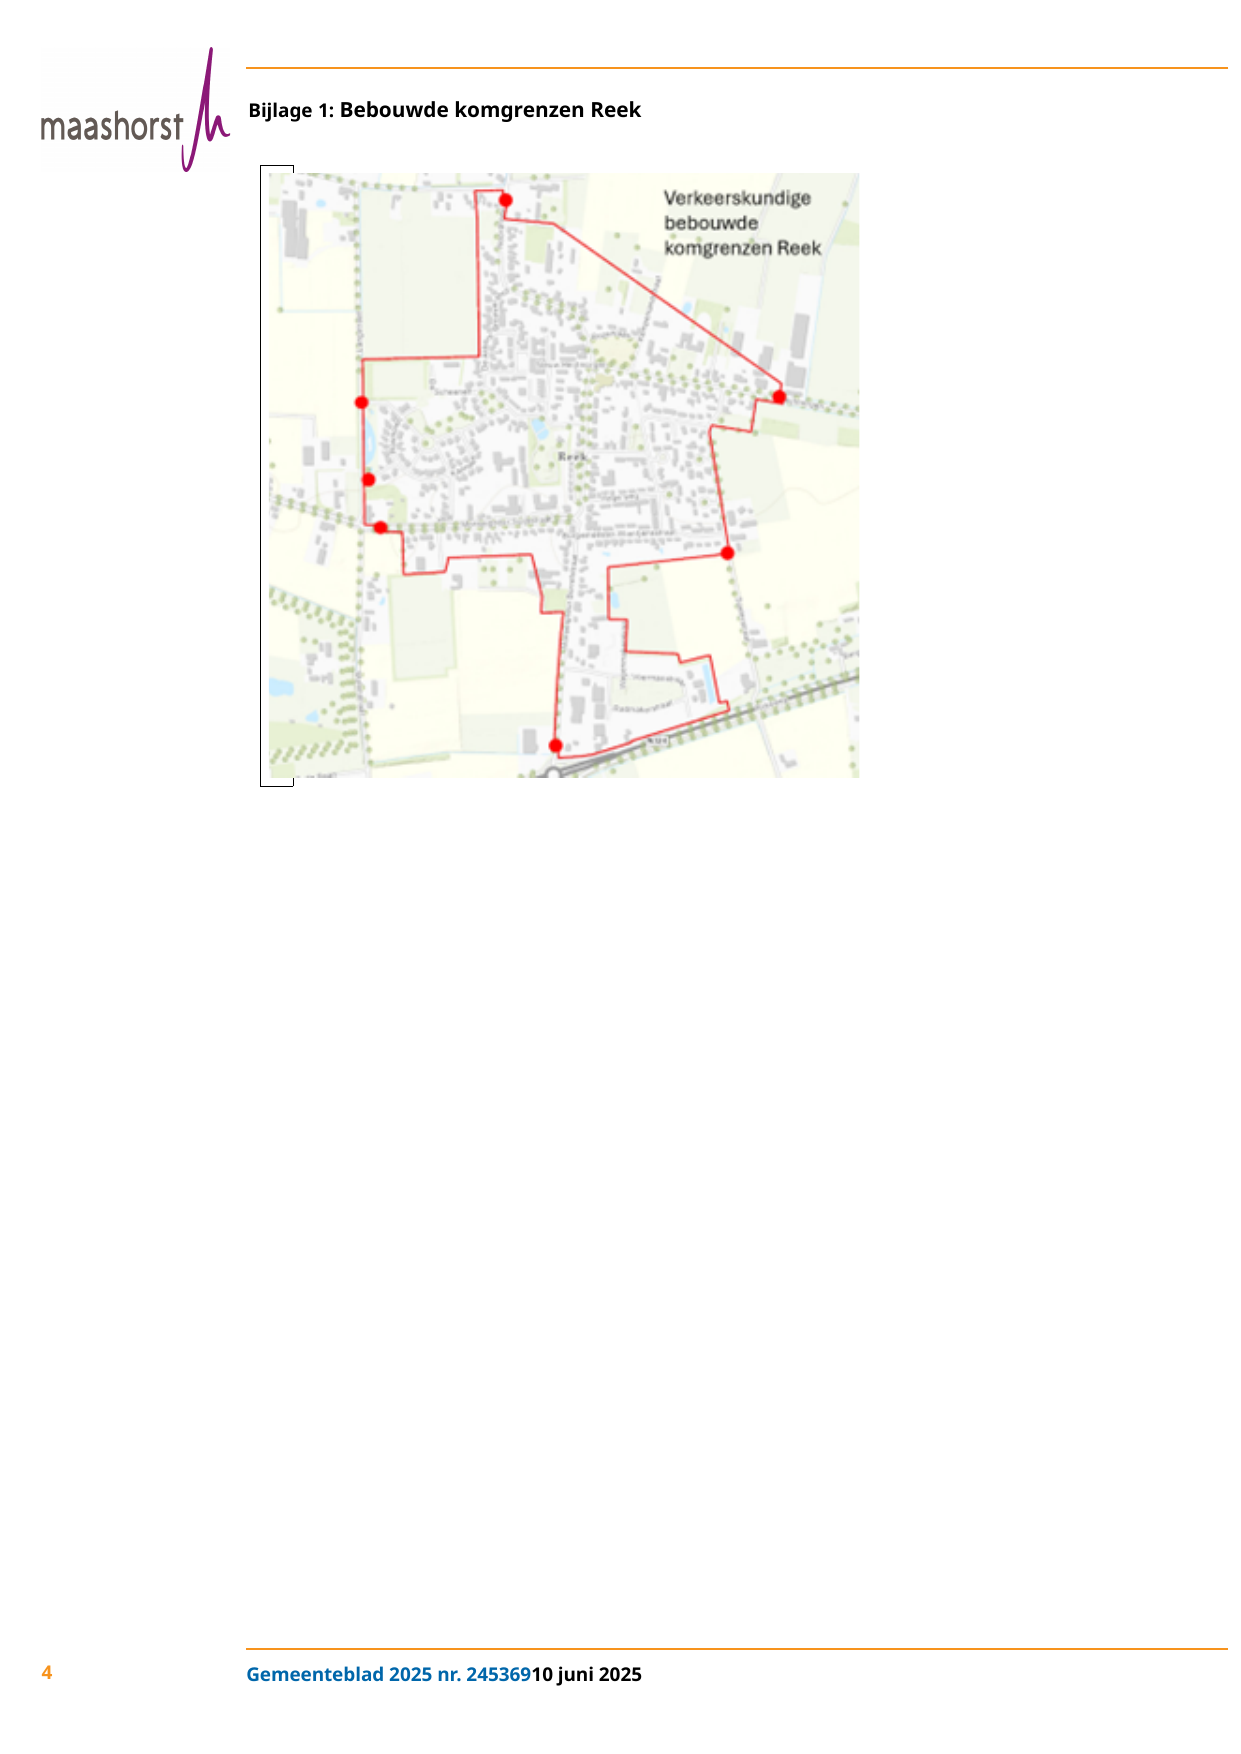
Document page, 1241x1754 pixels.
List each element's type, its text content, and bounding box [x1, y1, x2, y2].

text Bijlage 1: Bebouwde komgrenzen Reek [248, 95, 1152, 123]
picture [268, 173, 860, 778]
picture [41, 47, 231, 172]
